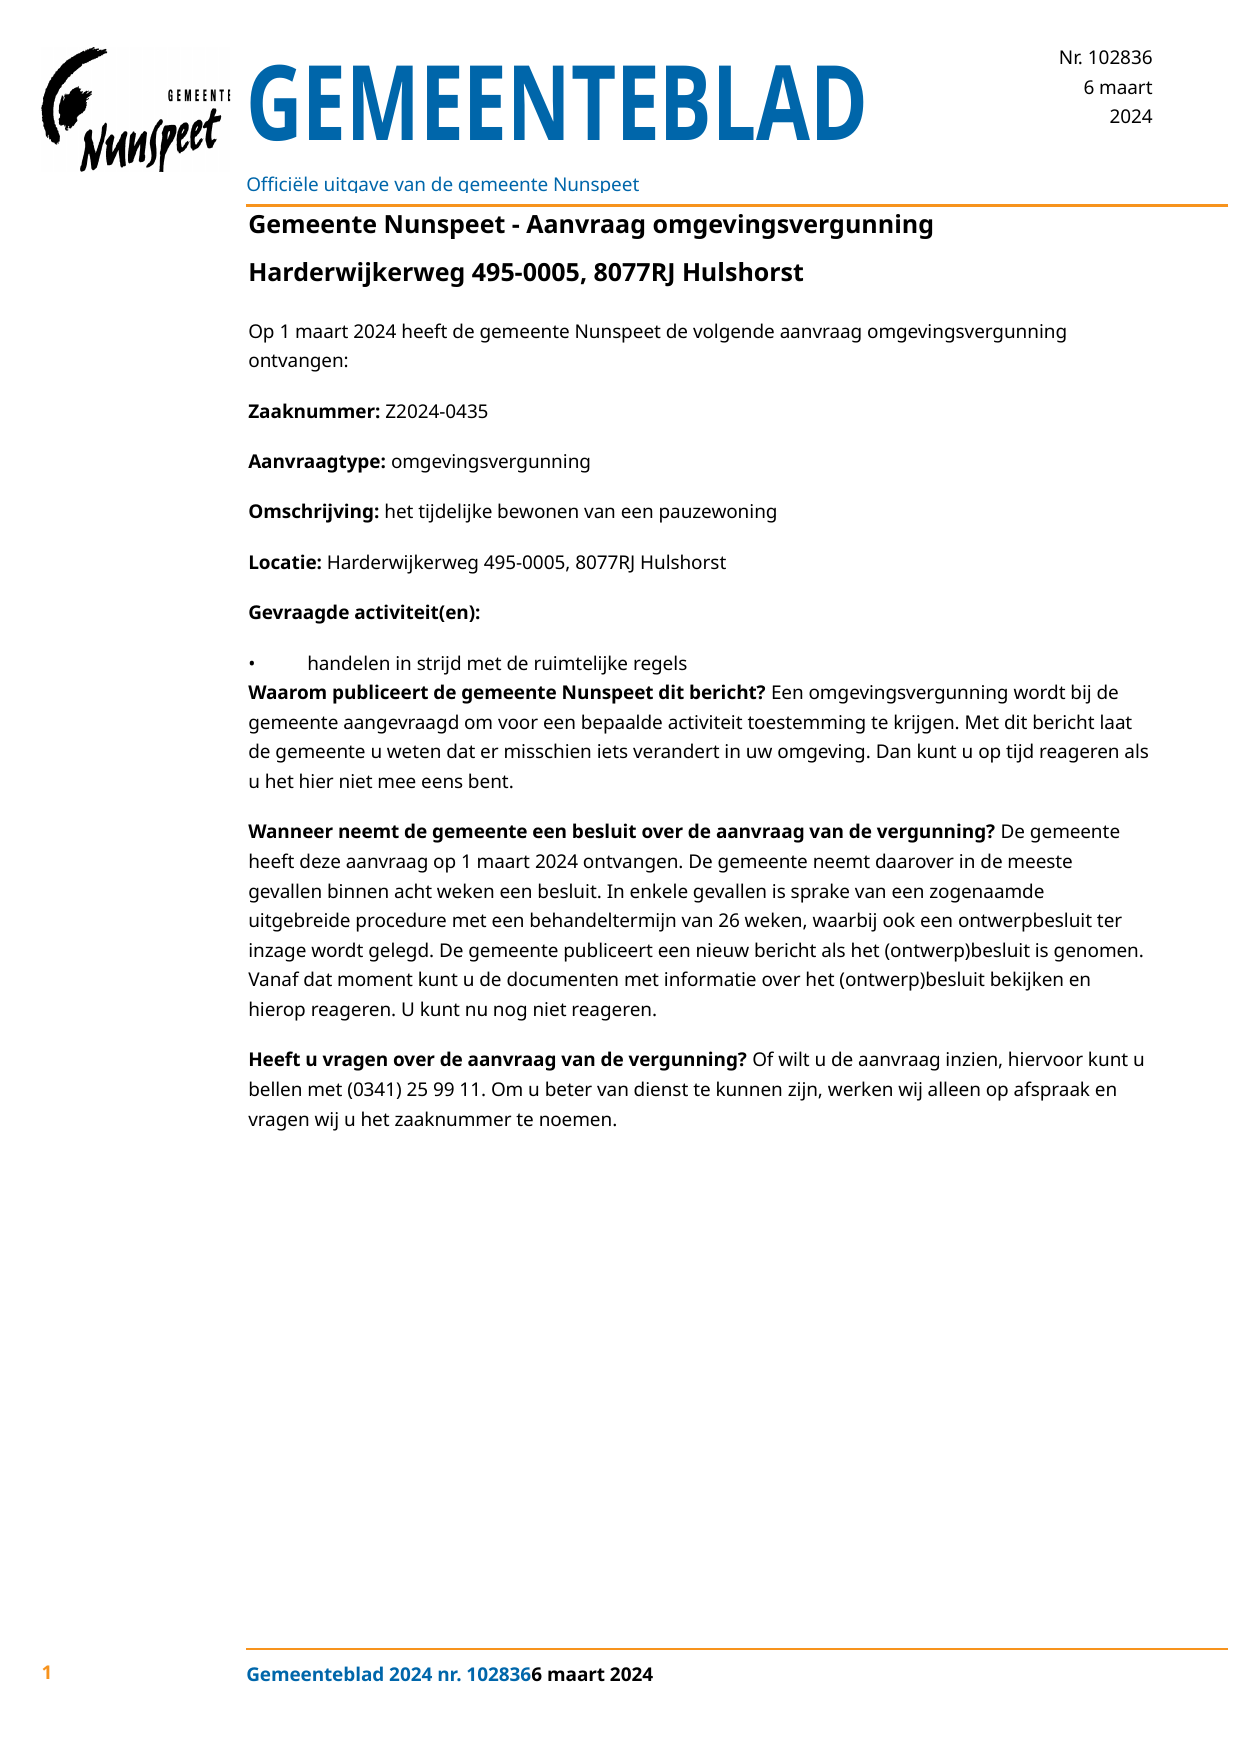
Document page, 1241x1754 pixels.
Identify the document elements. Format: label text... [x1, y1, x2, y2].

text Locatie: Harderwijkerweg 495-0005, 8077RJ Hulshorst [248, 549, 1152, 575]
picture [41, 47, 231, 172]
text Heeft u vragen over de aanvraag van de vergunning? Of wilt u de aanvraag inzien, hiervoor kunt u bellen met (0341) 25 99 11. Om u beter van dienst te kunnen zijn, werken wij alleen op afspraak en vragen wij u het zaaknummer te noemen. [248, 1047, 1152, 1132]
list handelen in strijd met de ruimtelijke regels [248, 650, 1152, 676]
text Wanneer neemt de gemeente een besluit over de aanvraag van de vergunning? De gemeente heeft deze aanvraag op 1 maart 2024 ontvangen. De gemeente neemt daarover in de meeste gevallen binnen acht weken een besluit. In enkele gevallen is sprake van een zogenaamde uitgebreide procedure met een behandeltermijn van 26 weken, waarbij ook een ontwerpbesluit ter inzage wordt gelegd. De gemeente publiceert een nieuw bericht als het (ontwerp)besluit is genomen. Vanaf dat moment kunt u de documenten met informatie over het (ontwerp)besluit bekijken en hierop reageren. U kunt nu nog niet reageren. [248, 819, 1152, 1022]
text Aanvraagtype: omgevingsvergunning [248, 448, 1152, 474]
text Op 1 maart 2024 heeft de gemeente Nunspeet de volgende aanvraag omgevingsvergunning ontvangen: [248, 318, 1152, 373]
text Waarom publiceert de gemeente Nunspeet dit bericht? Een omgevingsvergunning wordt bij de gemeente aangevraagd om voor een bepaalde activiteit toestemming te krijgen. Met dit bericht laat de gemeente u weten dat er misschien iets verandert in uw omgeving. Dan kunt u op tijd reageren als u het hier niet mee eens bent. [248, 679, 1152, 794]
text Gemeente Nunspeet - Aanvraag omgevingsvergunning Harderwijkerweg 495-0005, 8077RJ Hulshorst [248, 207, 1152, 288]
text Zaaknummer: Z2024-0435 [248, 398, 1152, 424]
text Omschrijving: het tijdelijke bewonen van een pauzewoning [248, 499, 1152, 524]
text Gevraagde activiteit(en): [248, 599, 1152, 625]
